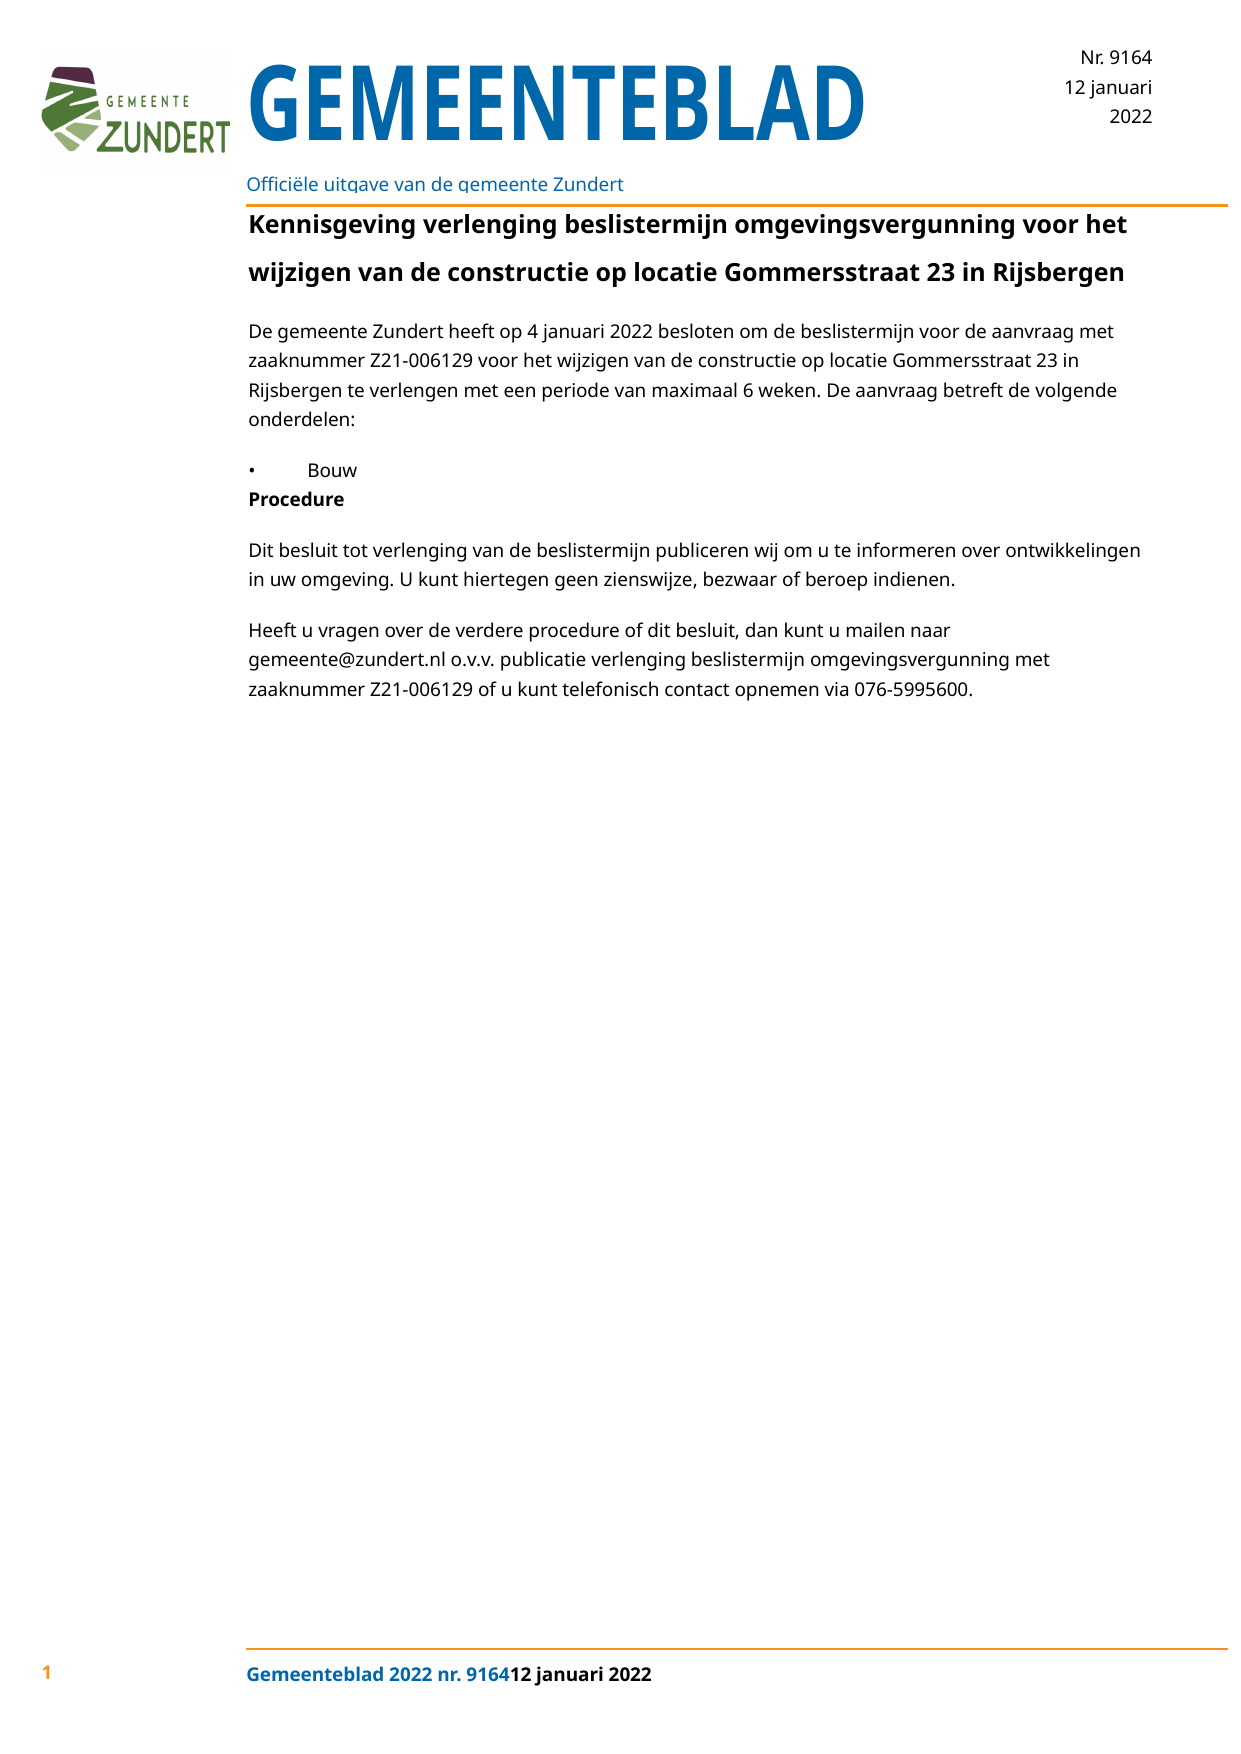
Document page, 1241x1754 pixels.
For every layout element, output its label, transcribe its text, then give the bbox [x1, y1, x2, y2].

text De gemeente Zundert heeft op 4 januari 2022 besloten om de beslistermijn voor de aanvraag met zaaknummer Z21-006129 voor het wijzigen van de constructie op locatie Gommersstraat 23 in Rijsbergen te verlengen met een periode van maximaal 6 weken. De aanvraag betreft de volgende onderdelen: [248, 318, 1152, 432]
text Kennisgeving verlenging beslistermijn omgevingsvergunning voor het wijzigen van de constructie op locatie Gommersstraat 23 in Rijsbergen [248, 207, 1152, 288]
text Procedure [248, 487, 1152, 512]
list Bouw [248, 457, 1152, 483]
picture [41, 47, 231, 172]
text Dit besluit tot verlenging van de beslistermijn publiceren wij om u te informeren over ontwikkelingen in uw omgeving. U kunt hiertegen geen zienswijze, bezwaar of beroep indienen. [248, 537, 1152, 592]
text Heeft u vragen over de verdere procedure of dit besluit, dan kunt u mailen naar gemeente@zundert.nl o.v.v. publicatie verlenging beslistermijn omgevingsvergunning met zaaknummer Z21-006129 of u kunt telefonisch contact opnemen via 076-5995600. [248, 617, 1152, 702]
